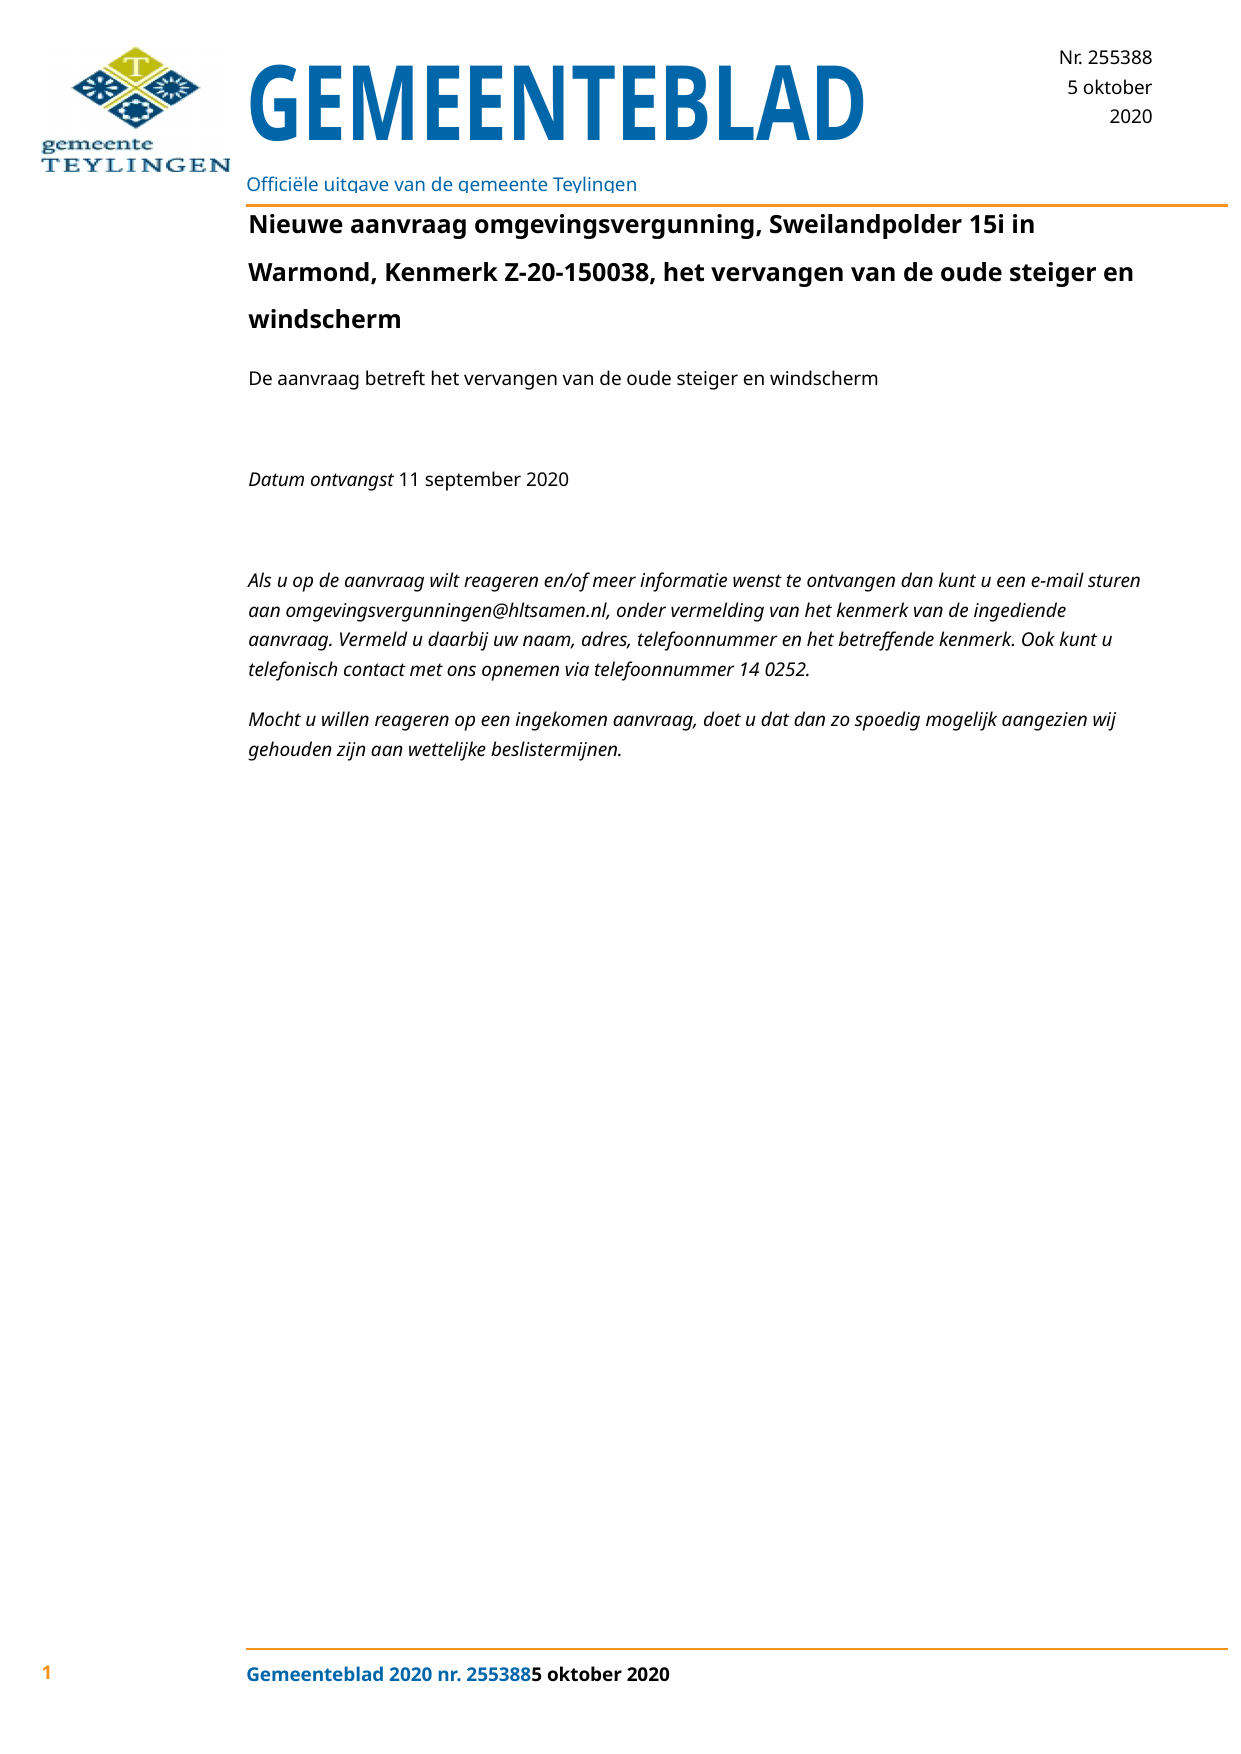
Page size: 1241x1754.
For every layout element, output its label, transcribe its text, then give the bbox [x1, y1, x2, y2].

text Mocht u willen reageren op een ingekomen aanvraag, doet u dat dan zo spoedig mogelijk aangezien wij gehouden zijn aan wettelijke beslistermijnen. [248, 706, 1152, 762]
text De aanvraag betreft het vervangen van de oude steiger en windscherm [248, 366, 1152, 391]
picture [41, 47, 231, 172]
text Als u op de aanvraag wilt reageren en/of meer informatie wenst te ontvangen dan kunt u een e-mail sturen aan omgevingsvergunningen@hltsamen.nl, onder vermelding van het kenmerk van de ingediende aanvraag. Vermeld u daarbij uw naam, adres, telefoonnummer en het betreffende kenmerk. Ook kunt u telefonisch contact met ons opnemen via telefoonnummer 14 0252. [248, 567, 1152, 682]
text Nieuwe aanvraag omgevingsvergunning, Sweilandpolder 15i in Warmond, Kenmerk Z-20-150038, het vervangen van de oude steiger en windscherm [248, 207, 1152, 336]
text Datum ontvangst 11 september 2020 [248, 466, 1152, 492]
